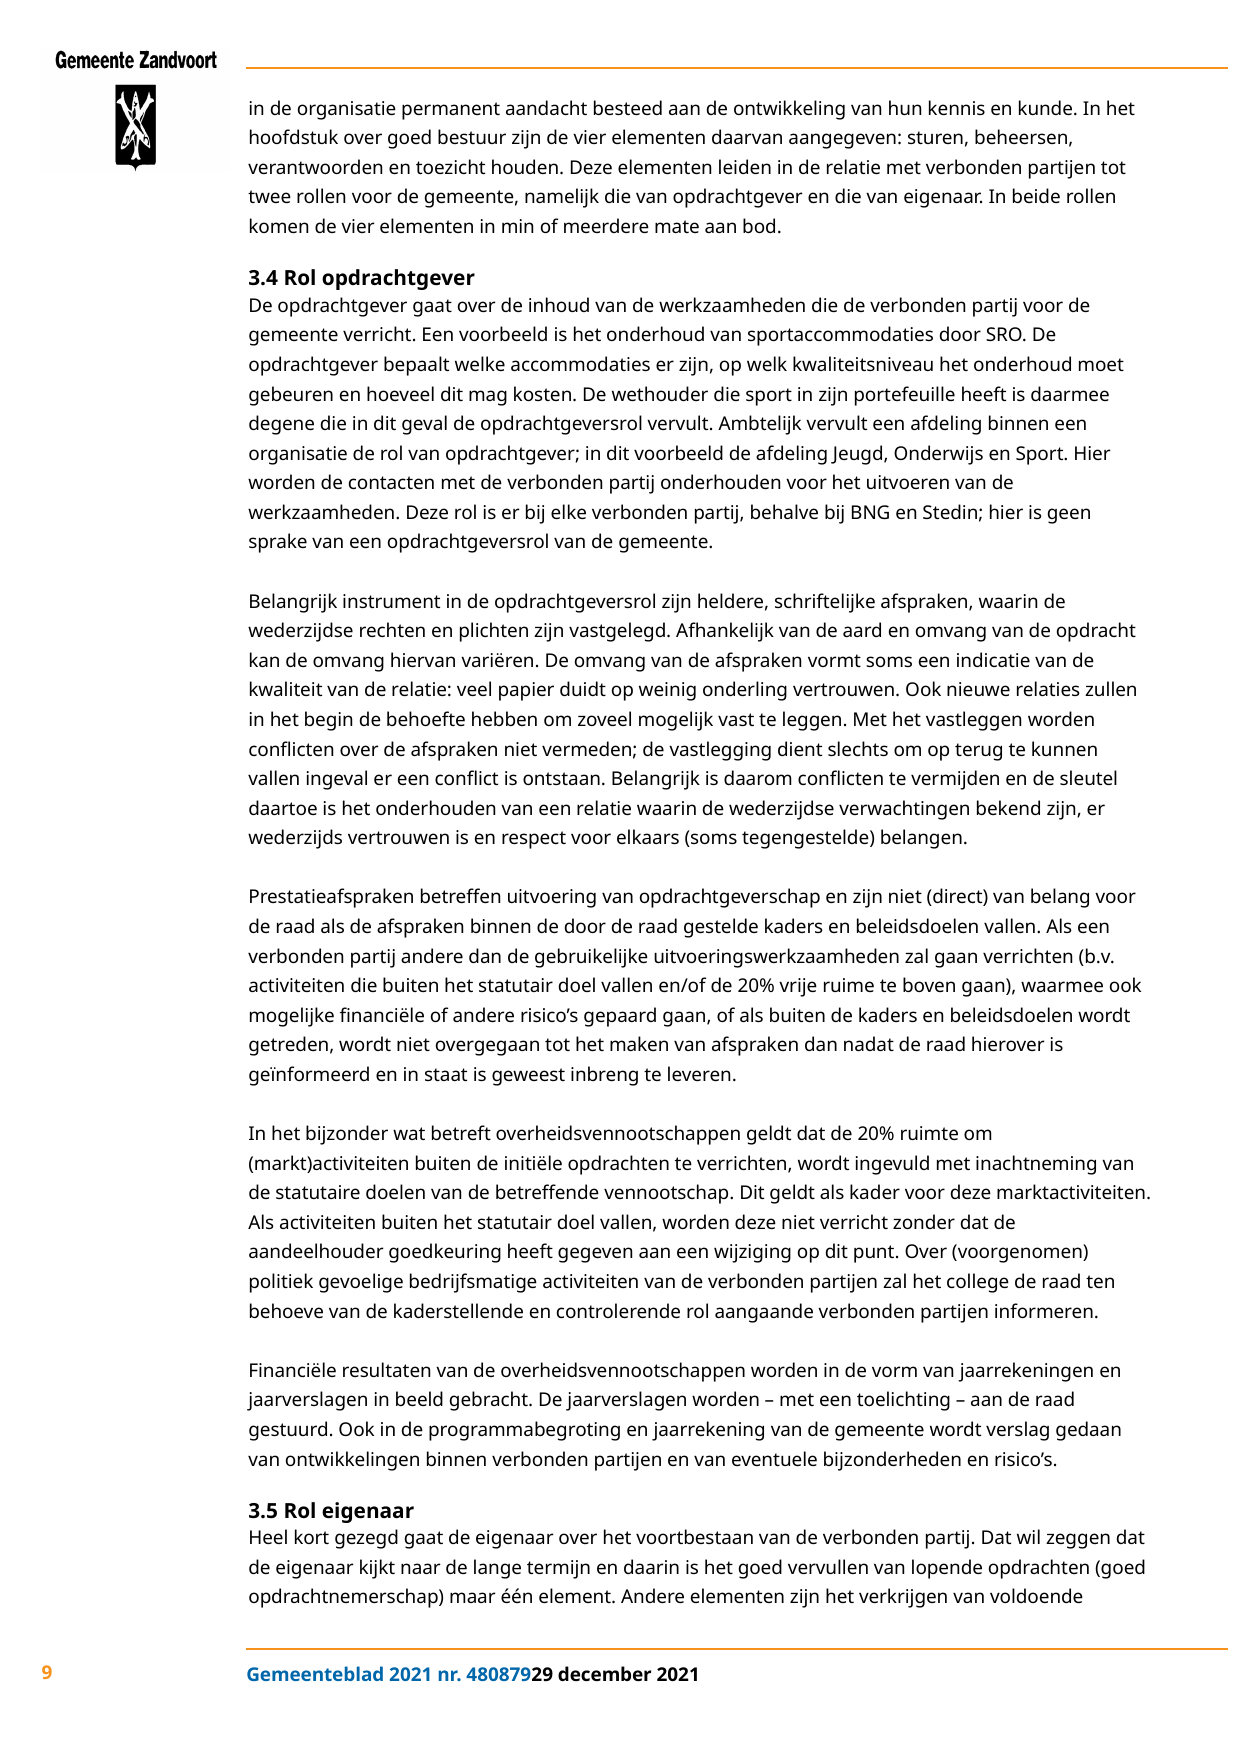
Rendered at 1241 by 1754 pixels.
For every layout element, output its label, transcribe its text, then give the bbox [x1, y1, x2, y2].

text De opdrachtgever gaat over de inhoud van de werkzaamheden die de verbonden partij voor de gemeente verricht. Een voorbeeld is het onderhoud van sportaccommodaties door SRO. De opdrachtgever bepaalt welke accommodaties er zijn, op welk kwaliteitsniveau het onderhoud moet gebeuren en hoeveel dit mag kosten. De wethouder die sport in zijn portefeuille heeft is daarmee degene die in dit geval de opdrachtgeversrol vervult. Ambtelijk vervult een afdeling binnen een organisatie de rol van opdrachtgever; in dit voorbeeld de afdeling Jeugd, Onderwijs en Sport. Hier worden de contacten met de verbonden partij onderhouden voor het uitvoeren van de werkzaamheden. Deze rol is er bij elke verbonden partij, behalve bij BNG en Stedin; hier is geen sprake van een opdrachtgeversrol van de gemeente. [248, 292, 1152, 554]
text Heel kort gezegd gaat de eigenaar over het voortbestaan van de verbonden partij. Dat wil zeggen dat de eigenaar kijkt naar de lange termijn en daarin is het goed vervullen van lopende opdrachten (goed opdrachtnemerschap) maar één element. Andere elementen zijn het verkrijgen van voldoende [248, 1524, 1152, 1609]
text Belangrijk instrument in de opdrachtgeversrol zijn heldere, schriftelijke afspraken, waarin de wederzijdse rechten en plichten zijn vastgelegd. Afhankelijk van de aard en omvang van de opdracht kan de omvang hiervan variëren. De omvang van de afspraken vormt soms een indicatie van de kwaliteit van de relatie: veel papier duidt op weinig onderling vertrouwen. Ook nieuwe relaties zullen in het begin de behoefte hebben om zoveel mogelijk vast te leggen. Met het vastleggen worden conflicten over de afspraken niet vermeden; de vastlegging dient slechts om op terug te kunnen vallen ingeval er een conflict is ontstaan. Belangrijk is daarom conflicten te vermijden en de sleutel daartoe is het onderhouden van een relatie waarin de wederzijdse verwachtingen bekend zijn, er wederzijds vertrouwen is en respect voor elkaars (soms tegengestelde) belangen. [248, 588, 1152, 850]
picture [41, 47, 231, 172]
text In het bijzonder wat betreft overheidsvennootschappen geldt dat de 20% ruimte om (markt)activiteiten buiten de initiële opdrachten te verrichten, wordt ingevuld met inachtneming van de statutaire doelen van de betreffende vennootschap. Dit geldt als kader voor deze marktactiviteiten. Als activiteiten buiten het statutair doel vallen, worden deze niet verricht zonder dat de aandeelhouder goedkeuring heeft gegeven aan een wijziging op dit punt. Over (voorgenomen) politiek gevoelige bedrijfsmatige activiteiten van de verbonden partijen zal het college de raad ten behoeve van de kaderstellende en controlerende rol aangaande verbonden partijen informeren. [248, 1120, 1152, 1323]
text 3.5 Rol eigenaar [248, 1496, 1152, 1524]
text Financiële resultaten van de overheidsvennootschappen worden in de vorm van jaarrekeningen en jaarverslagen in beeld gebracht. De jaarverslagen worden – met een toelichting – aan de raad gestuurd. Ook in de programmabegroting en jaarrekening van de gemeente wordt verslag gedaan van ontwikkelingen binnen verbonden partijen en van eventuele bijzonderheden en risico’s. [248, 1357, 1152, 1471]
text Prestatieafspraken betreffen uitvoering van opdrachtgeverschap en zijn niet (direct) van belang voor de raad als de afspraken binnen de door de raad gestelde kaders en beleidsdoelen vallen. Als een verbonden partij andere dan de gebruikelijke uitvoeringswerkzaamheden zal gaan verrichten (b.v. activiteiten die buiten het statutair doel vallen en/of de 20% vrije ruime te boven gaan), waarmee ook mogelijke financiële of andere risico’s gepaard gaan, of als buiten de kaders en beleidsdoelen wordt getreden, wordt niet overgegaan tot het maken van afspraken dan nadat de raad hierover is geïnformeerd en in staat is geweest inbreng te leveren. [248, 884, 1152, 1087]
text 3.4 Rol opdrachtgever [248, 263, 1152, 292]
text in de organisatie permanent aandacht besteed aan de ontwikkeling van hun kennis en kunde. In het hoofdstuk over goed bestuur zijn de vier elementen daarvan aangegeven: sturen, beheersen, verantwoorden en toezicht houden. Deze elementen leiden in de relatie met verbonden partijen tot twee rollen voor de gemeente, namelijk die van opdrachtgever en die van eigenaar. In beide rollen komen de vier elementen in min of meerdere mate aan bod. [248, 95, 1152, 239]
